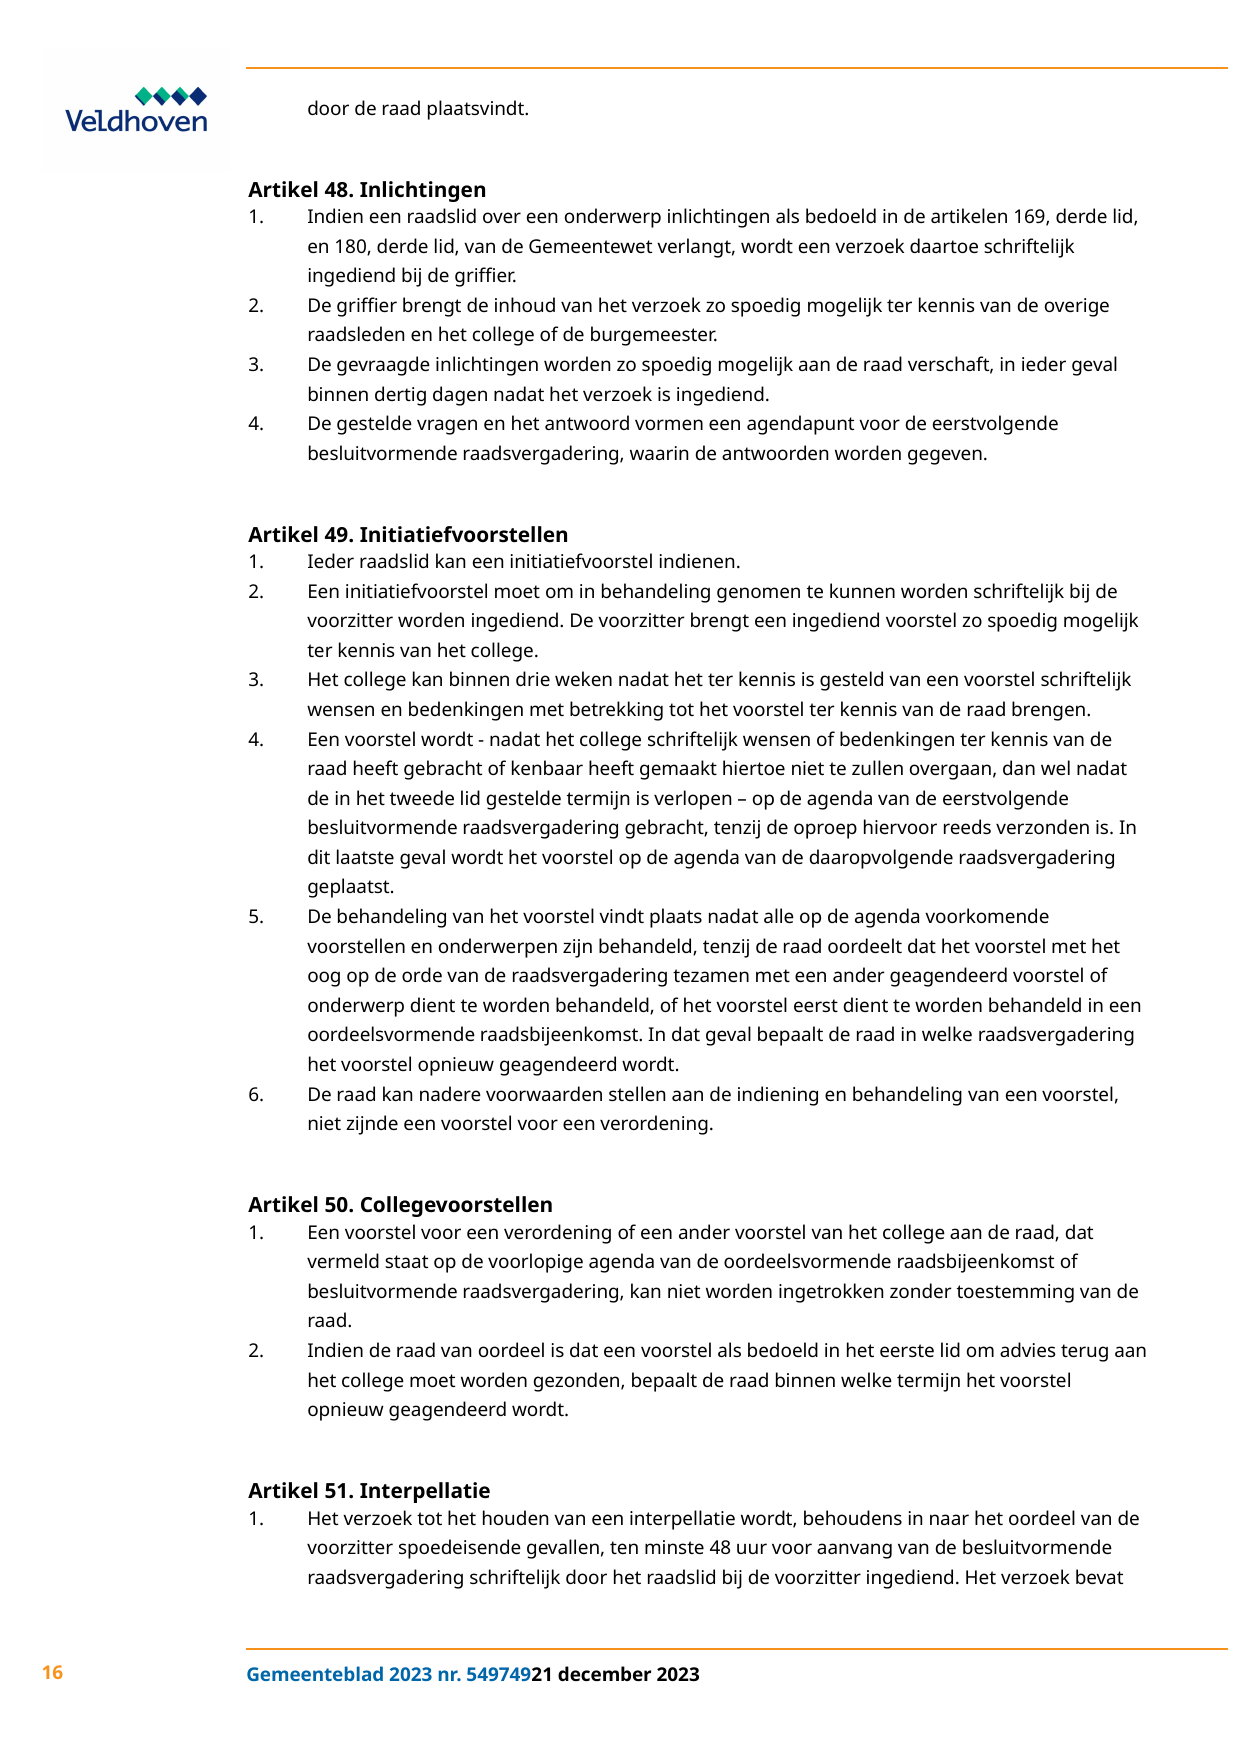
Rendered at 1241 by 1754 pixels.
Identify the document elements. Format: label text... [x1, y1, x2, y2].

list Ieder raadslid kan een initiatiefvoorstel indienen. [248, 548, 1152, 574]
list De gestelde vragen en het antwoord vormen een agendapunt voor de eerstvolgende besluitvormende raadsvergadering, waarin de antwoorden worden gegeven. [248, 410, 1152, 466]
list Indien een raadslid over een onderwerp inlichtingen als bedoeld in de artikelen 169, derde lid, en 180, derde lid, van de Gemeentewet verlangt, wordt een verzoek daartoe schriftelijk ingediend bij de griffier. [248, 203, 1152, 288]
text Artikel 48. Inlichtingen [248, 175, 1152, 203]
list Het college kan binnen drie weken nadat het ter kennis is gesteld van een voorstel schriftelijk wensen en bedenkingen met betrekking tot het voorstel ter kennis van de raad brengen. [248, 667, 1152, 722]
list De gevraagde inlichtingen worden zo spoedig mogelijk aan de raad verschaft, in ieder geval binnen dertig dagen nadat het verzoek is ingediend. [248, 351, 1152, 406]
list Indien de raad van oordeel is dat een voorstel als bedoeld in het eerste lid om advies terug aan het college moet worden gezonden, bepaalt de raad binnen welke termijn het voorstel opnieuw geagendeerd wordt. [248, 1337, 1152, 1422]
list door de raad plaatsvindt. [248, 95, 1152, 121]
text Artikel 50. Collegevoorstellen [248, 1190, 1152, 1219]
text Artikel 49. Initiatiefvoorstellen [248, 520, 1152, 548]
list Een voorstel wordt - nadat het college schriftelijk wensen of bedenkingen ter kennis van de raad heeft gebracht of kenbaar heeft gemaakt hiertoe niet te zullen overgaan, dan wel nadat de in het tweede lid gestelde termijn is verlopen – op de agenda van de eerstvolgende besluitvormende raadsvergadering gebracht, tenzij de oproep hiervoor reeds verzonden is. In dit laatste geval wordt het voorstel op de agenda van de daaropvolgende raadsvergadering geplaatst. [248, 726, 1152, 899]
list Een voorstel voor een verordening of een ander voorstel van het college aan de raad, dat vermeld staat op de voorlopige agenda van de oordeelsvormende raadsbijeenkomst of besluitvormende raadsvergadering, kan niet worden ingetrokken zonder toestemming van de raad. [248, 1219, 1152, 1333]
picture [41, 47, 231, 172]
list De griffier brengt de inhoud van het verzoek zo spoedig mogelijk ter kennis van de overige raadsleden en het college of de burgemeester. [248, 292, 1152, 347]
text Artikel 51. Interpellatie [248, 1476, 1152, 1505]
list Het verzoek tot het houden van een interpellatie wordt, behoudens in naar het oordeel van de voorzitter spoedeisende gevallen, ten minste 48 uur voor aanvang van de besluitvormende raadsvergadering schriftelijk door het raadslid bij de voorzitter ingediend. Het verzoek bevat [248, 1505, 1152, 1590]
list Een initiatiefvoorstel moet om in behandeling genomen te kunnen worden schriftelijk bij de voorzitter worden ingediend. De voorzitter brengt een ingediend voorstel zo spoedig mogelijk ter kennis van het college. [248, 578, 1152, 663]
list De raad kan nadere voorwaarden stellen aan de indiening en behandeling van een voorstel, niet zijnde een voorstel voor een verordening. [248, 1081, 1152, 1136]
list De behandeling van het voorstel vindt plaats nadat alle op de agenda voorkomende voorstellen en onderwerpen zijn behandeld, tenzij de raad oordeelt dat het voorstel met het oog op de orde van de raadsvergadering tezamen met een ander geagendeerd voorstel of onderwerp dient te worden behandeld, of het voorstel eerst dient te worden behandeld in een oordeelsvormende raadsbijeenkomst. In dat geval bepaalt de raad in welke raadsvergadering het voorstel opnieuw geagendeerd wordt. [248, 903, 1152, 1077]
